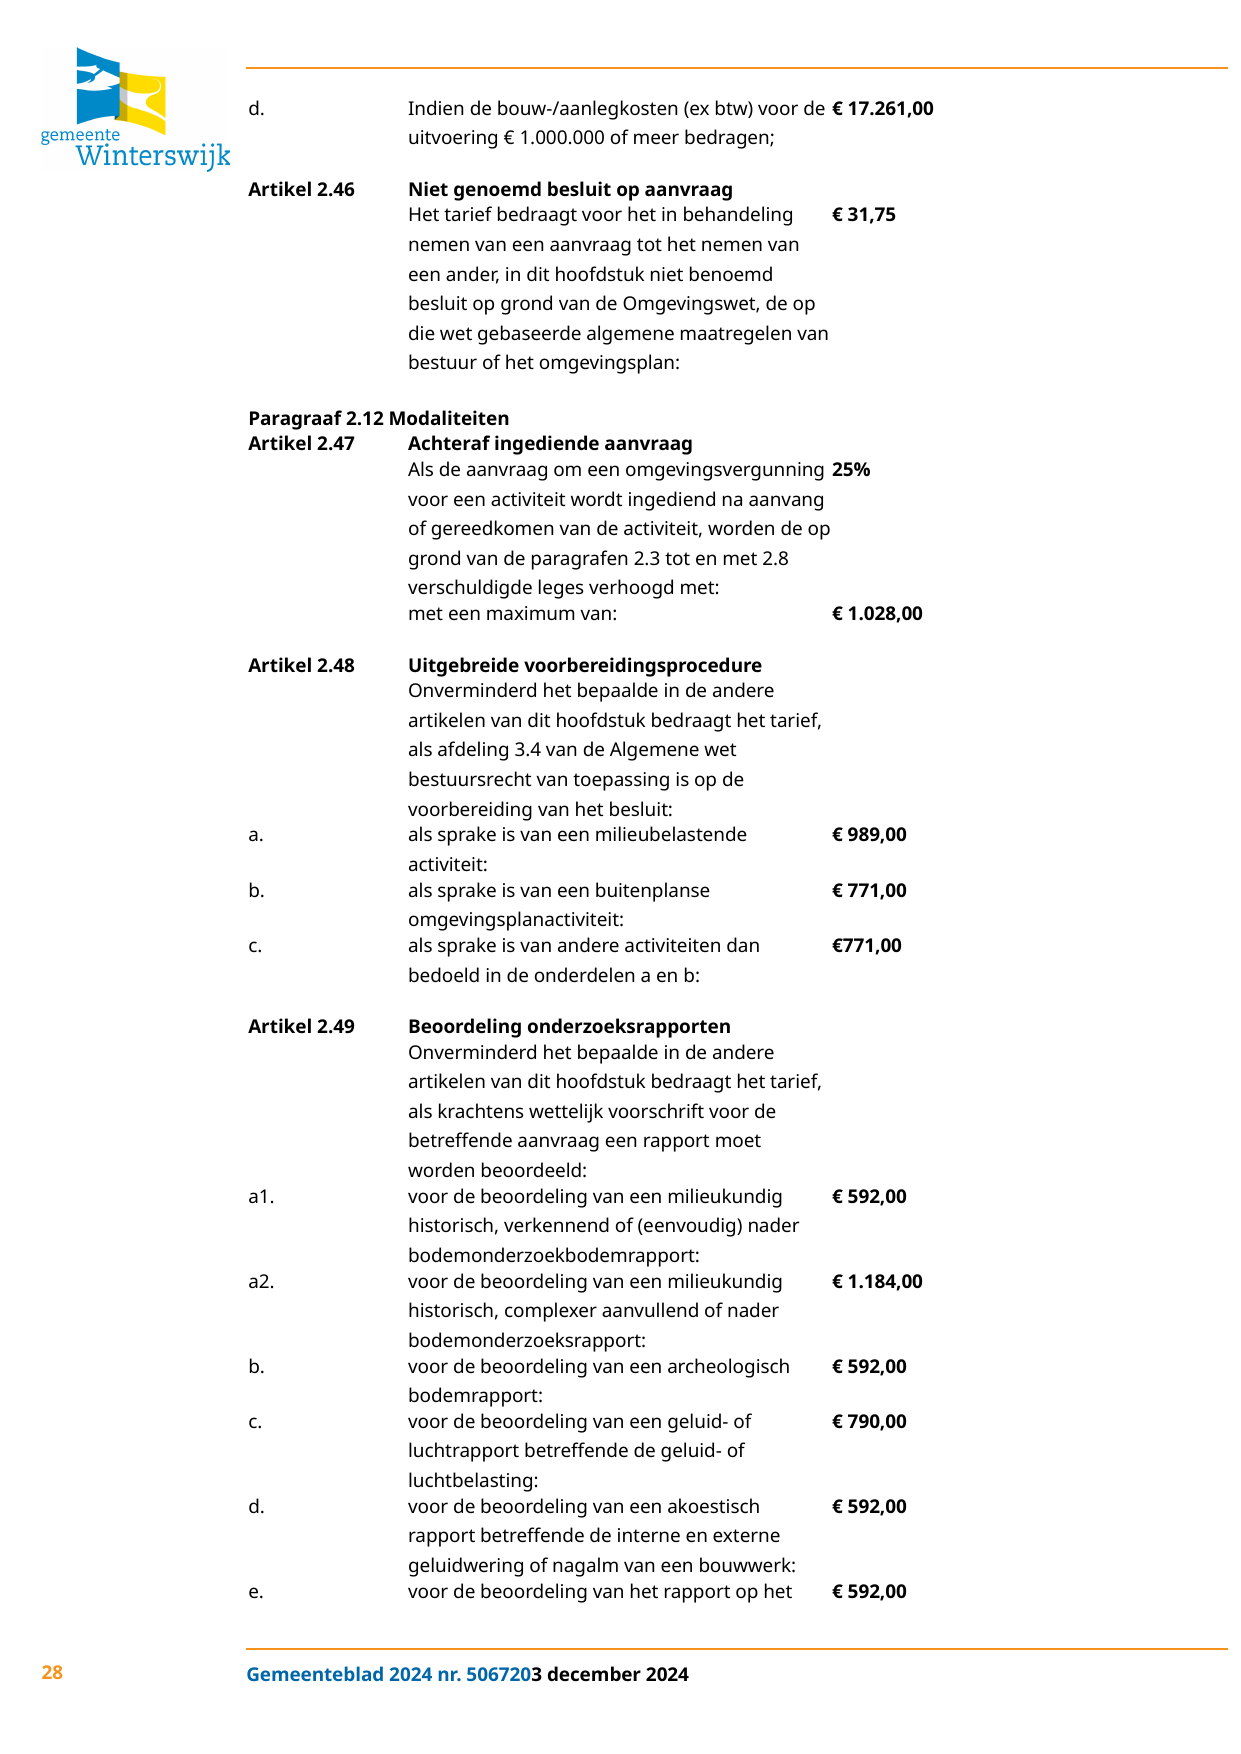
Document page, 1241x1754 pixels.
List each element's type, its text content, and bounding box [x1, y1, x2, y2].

table_cell voor de beoordeling van een archeologisch bodemrapport: [408, 1353, 832, 1408]
table_cell voor de beoordeling van een geluid- of luchtrapport betreffende de geluid- of luchtbelasting: [408, 1408, 832, 1493]
table_cell d. [248, 95, 408, 150]
table_cell c. [248, 932, 408, 987]
table_cell [408, 626, 832, 652]
table_cell b. [248, 1353, 408, 1408]
table_cell € 17.261,00 [832, 95, 1152, 150]
table_cell [248, 202, 408, 375]
table_cell b. [248, 877, 408, 932]
table_cell [832, 626, 1152, 652]
table_cell Artikel 2.48 [248, 652, 408, 677]
table_cell € 771,00 [832, 877, 1152, 932]
table_cell [832, 176, 1152, 202]
table_cell [832, 678, 1152, 822]
table_cell [832, 1039, 1152, 1183]
table_cell Artikel 2.49 [248, 1013, 408, 1039]
table_cell c. [248, 1408, 408, 1493]
table_cell € 592,00 [832, 1578, 1152, 1604]
table_cell [832, 988, 1152, 1013]
table_cell met een maximum van: [408, 600, 832, 626]
table_cell [832, 431, 1152, 456]
table_cell €771,00 [832, 932, 1152, 987]
table_cell a1. [248, 1183, 408, 1268]
table_cell [832, 1013, 1152, 1039]
table_cell voor de beoordeling van een milieukundig historisch, verkennend of (eenvoudig) nader bodemonderzoekbodemrapport: [408, 1183, 832, 1268]
picture [225, 153, 231, 162]
table_cell Artikel 2.47 [248, 431, 408, 456]
table_cell € 1.028,00 [832, 600, 1152, 626]
table_cell 25% [832, 456, 1152, 600]
table_cell als sprake is van andere activiteiten dan bedoeld in de onderdelen a en b: [408, 932, 832, 987]
table_cell Onverminderd het bepaalde in de andere artikelen van dit hoofdstuk bedraagt het tarief, als afdeling 3.4 van de Algemene wet bestuursrecht van toepassing is op de voorbereiding van het besluit: [408, 678, 832, 822]
table_cell [832, 150, 1152, 176]
table_cell [248, 456, 408, 600]
table_cell als sprake is van een buitenplanse omgevingsplanactiviteit: [408, 877, 832, 932]
table_cell [248, 626, 408, 652]
table_cell Uitgebreide voorbereidingsprocedure [408, 652, 832, 677]
table_cell Het tarief bedraagt voor het in behandeling nemen van een aanvraag tot het nemen van een ander, in dit hoofdstuk niet benoemd besluit op grond van de Omgevingswet, de op die wet gebaseerde algemene maatregelen van bestuur of het omgevingsplan: [408, 202, 832, 375]
table_cell Beoordeling onderzoeksrapporten [408, 1013, 832, 1039]
table_cell [248, 150, 408, 176]
table_cell € 989,00 [832, 822, 1152, 877]
table_cell a2. [248, 1268, 408, 1353]
table_cell Niet genoemd besluit op aanvraag [408, 176, 832, 202]
table_cell € 592,00 [832, 1183, 1152, 1268]
table_cell e. [248, 1578, 408, 1604]
table_cell Achteraf ingediende aanvraag [408, 431, 832, 456]
table_cell Onverminderd het bepaalde in de andere artikelen van dit hoofdstuk bedraagt het tarief, als krachtens wettelijk voorschrift voor de betreffende aanvraag een rapport moet worden beoordeeld: [408, 1039, 832, 1183]
table_cell Indien de bouw-/aanlegkosten (ex btw) voor de uitvoering € 1.000.000 of meer bedragen; [408, 95, 832, 150]
table_cell Paragraaf 2.12 Modaliteiten [248, 375, 1152, 431]
table_cell voor de beoordeling van het rapport op het [408, 1578, 832, 1604]
table_cell Als de aanvraag om een omgevingsvergunning voor een activiteit wordt ingediend na aanvang of gereedkomen van de activiteit, worden de op grond van de paragrafen 2.3 tot en met 2.8 verschuldigde leges verhoogd met: [408, 456, 832, 600]
table_cell [408, 988, 832, 1013]
table_cell € 592,00 [832, 1493, 1152, 1578]
table_cell [248, 600, 408, 626]
table_cell [248, 988, 408, 1013]
table_cell a. [248, 822, 408, 877]
table_cell [248, 1039, 408, 1183]
table_cell € 592,00 [832, 1353, 1152, 1408]
table_cell € 1.184,00 [832, 1268, 1152, 1353]
picture [41, 47, 231, 172]
table_cell [408, 150, 832, 176]
table_cell als sprake is van een milieubelastende activiteit: [408, 822, 832, 877]
table_cell [248, 678, 408, 822]
table_cell voor de beoordeling van een milieukundig historisch, complexer aanvullend of nader bodemonderzoeksrapport: [408, 1268, 832, 1353]
table_cell [832, 652, 1152, 677]
table_cell € 31,75 [832, 202, 1152, 375]
table_cell Artikel 2.46 [248, 176, 408, 202]
table_cell € 790,00 [832, 1408, 1152, 1493]
table_cell voor de beoordeling van een akoestisch rapport betreffende de interne en externe geluidwering of nagalm van een bouwwerk: [408, 1493, 832, 1578]
table_cell d. [248, 1493, 408, 1578]
